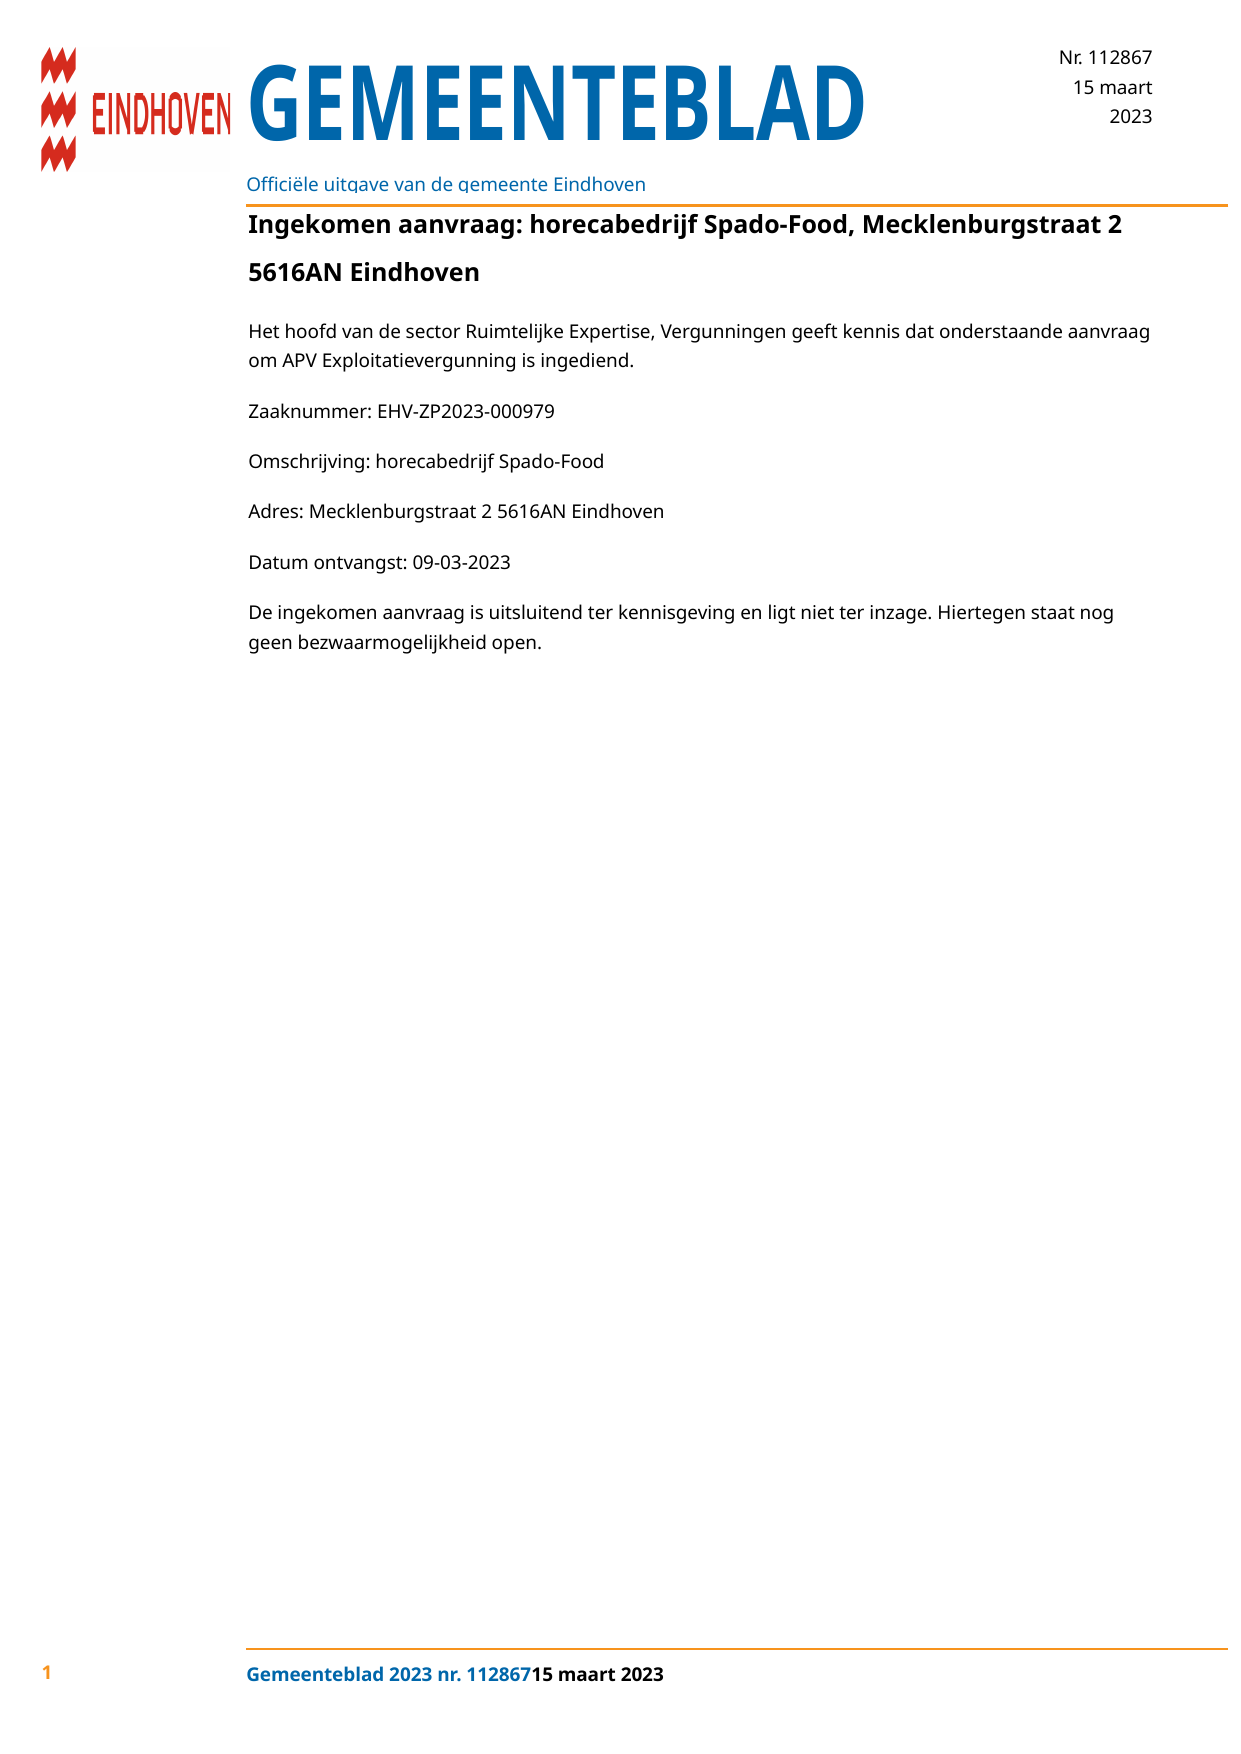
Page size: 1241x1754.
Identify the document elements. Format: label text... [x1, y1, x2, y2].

text De ingekomen aanvraag is uitsluitend ter kennisgeving en ligt niet ter inzage. Hiertegen staat nog geen bezwaarmogelijkheid open. [248, 599, 1152, 655]
text Zaaknummer: EHV-ZP2023-000979 [248, 398, 1152, 424]
text Omschrijving: horecabedrijf Spado-Food [248, 448, 1152, 474]
text Datum ontvangst: 09-03-2023 [248, 549, 1152, 575]
text Ingekomen aanvraag: horecabedrijf Spado-Food, Mecklenburgstraat 2 5616AN Eindhoven [248, 207, 1152, 288]
picture [41, 47, 231, 172]
text Adres: Mecklenburgstraat 2 5616AN Eindhoven [248, 499, 1152, 524]
text Het hoofd van de sector Ruimtelijke Expertise, Vergunningen geeft kennis dat onderstaande aanvraag om APV Exploitatievergunning is ingediend. [248, 318, 1152, 373]
